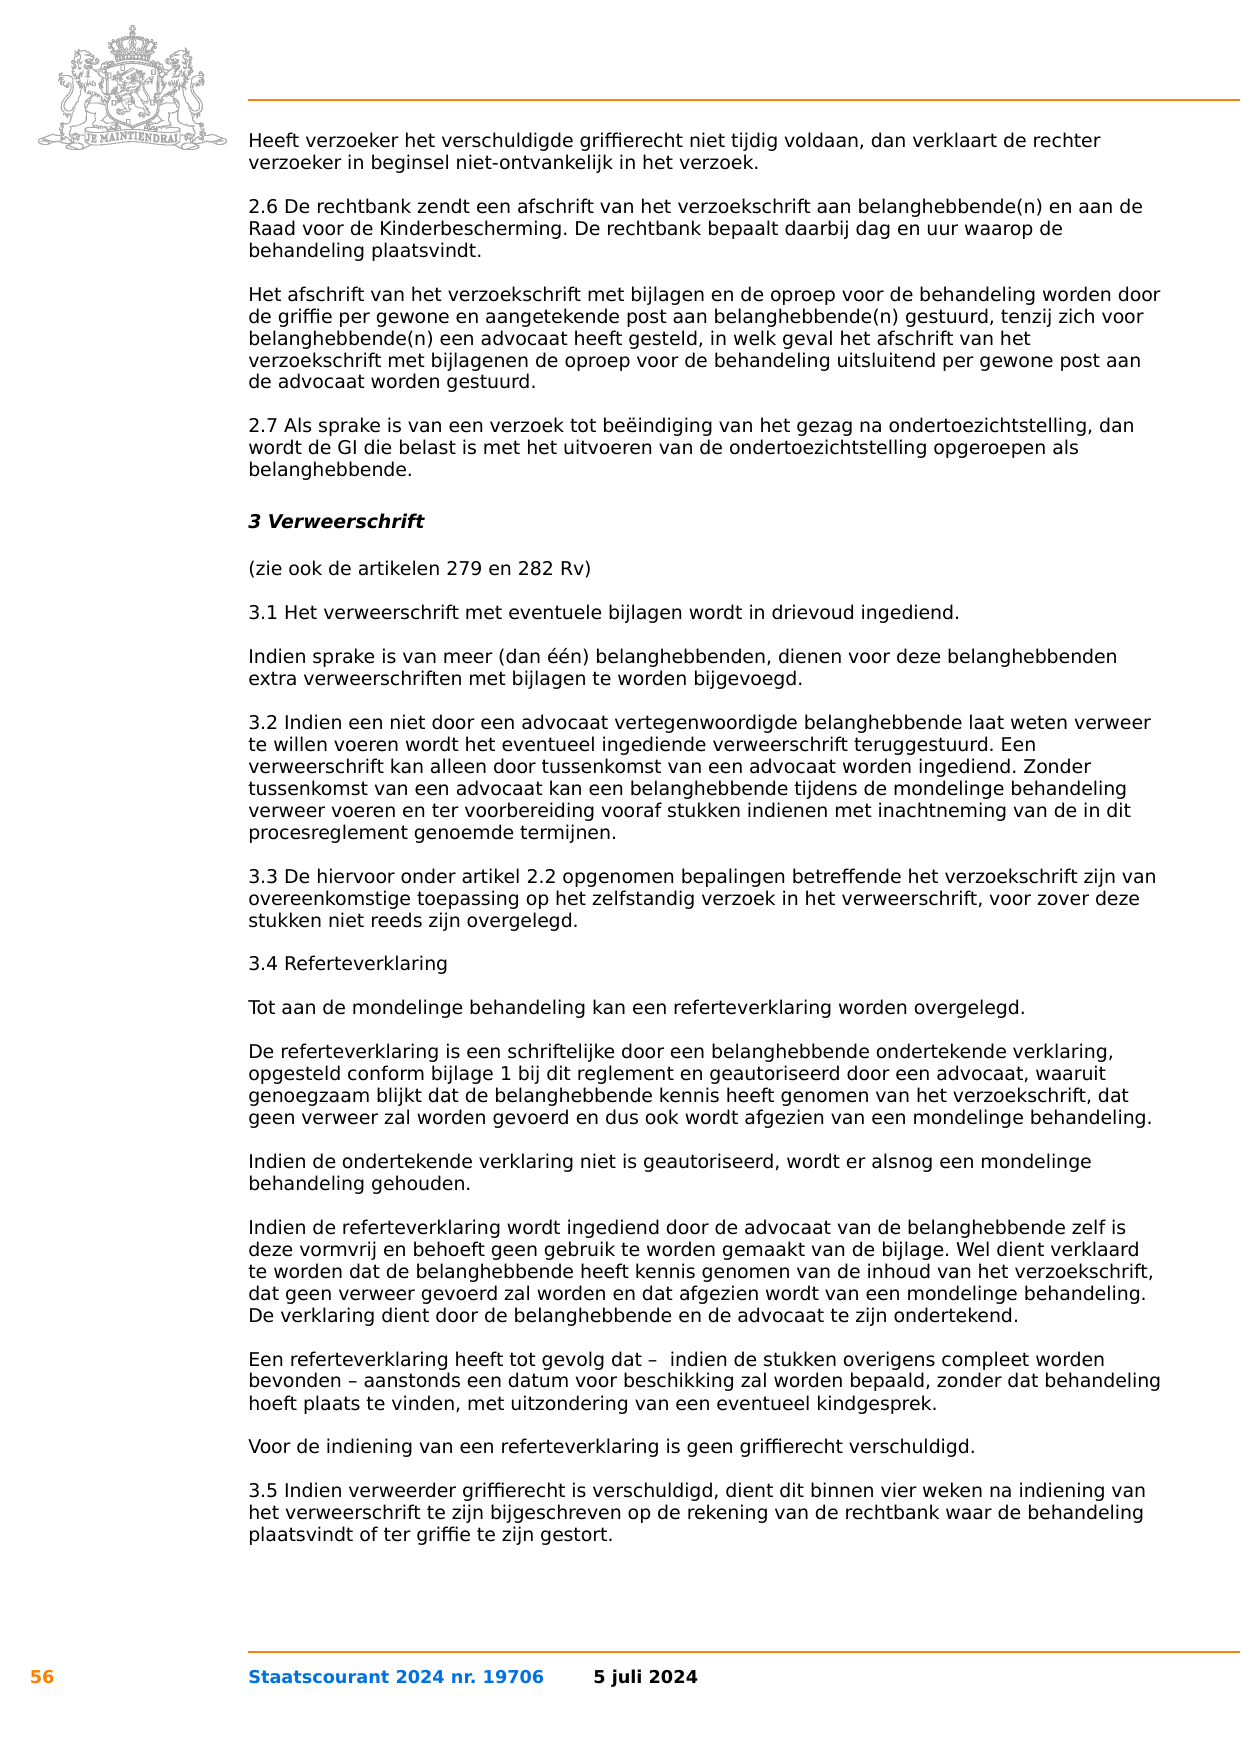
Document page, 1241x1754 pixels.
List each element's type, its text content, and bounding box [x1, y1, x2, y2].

text 3.2 Indien een niet door een advocaat vertegenwoordigde belanghebbende laat weten verweer te willen voeren wordt het eventueel ingediende verweerschrift teruggestuurd. Een verweerschrift kan alleen door tussenkomst van een advocaat worden ingediend. Zonder tussenkomst van een advocaat kan een belanghebbende tijdens de mondelinge behandeling verweer voeren en ter voorbereiding vooraf stukken indienen met inachtneming van de in dit procesreglement genoemde termijnen. [248, 712, 1163, 844]
text Voor de indiening van een referteverklaring is geen griffierecht verschuldigd. [248, 1436, 1163, 1458]
text 3.1 Het verweerschrift met eventuele bijlagen wordt in drievoud ingediend. [248, 602, 1163, 624]
text Indien sprake is van meer (dan één) belanghebbenden, dienen voor deze belanghebbenden extra verweerschriften met bijlagen te worden bijgevoegd. [248, 646, 1163, 690]
picture [38, 25, 227, 150]
text Heeft verzoeker het verschuldigde griffierecht niet tijdig voldaan, dan verklaart de rechter verzoeker in beginsel niet-ontvankelijk in het verzoek. [248, 130, 1163, 174]
text 3.4 Referteverklaring [248, 953, 1163, 975]
text 2.6 De rechtbank zendt een afschrift van het verzoekschrift aan belanghebbende(n) en aan de Raad voor de Kinderbescherming. De rechtbank bepaalt daarbij dag en uur waarop de behandeling plaatsvindt. [248, 196, 1163, 262]
text De referteverklaring is een schriftelijke door een belanghebbende ondertekende verklaring, opgesteld conform bijlage 1 bij dit reglement en geautoriseerd door een advocaat, waaruit genoegzaam blijkt dat de belanghebbende kennis heeft genomen van het verzoekschrift, dat geen verweer zal worden gevoerd en dus ook wordt afgezien van een mondelinge behandeling. [248, 1041, 1163, 1129]
subtitle 3 Verweerschrift [248, 511, 1163, 533]
text Een referteverklaring heeft tot gevolg dat – indien de stukken overigens compleet worden bevonden – aanstonds een datum voor beschikking zal worden bepaald, zonder dat behandeling hoeft plaats te vinden, met uitzondering van een eventueel kindgesprek. [248, 1348, 1163, 1414]
text Indien de referteverklaring wordt ingediend door de advocaat van de belanghebbende zelf is deze vormvrij en behoeft geen gebruik te worden gemaakt van de bijlage. Wel dient verklaard te worden dat de belanghebbende heeft kennis genomen van de inhoud van het verzoekschrift, dat geen verweer gevoerd zal worden en dat afgezien wordt van een mondelinge behandeling. De verklaring dient door de belanghebbende en de advocaat te zijn ondertekend. [248, 1217, 1163, 1327]
text 3.5 Indien verweerder griffierecht is verschuldigd, dient dit binnen vier weken na indiening van het verweerschrift te zijn bijgeschreven op de rekening van de rechtbank waar de behandeling plaatsvindt of ter griffie te zijn gestort. [248, 1480, 1163, 1546]
text 2.7 Als sprake is van een verzoek tot beëindiging van het gezag na ondertoezichtstelling, dan wordt de GI die belast is met het uitvoeren van de ondertoezichtstelling opgeroepen als belanghebbende. [248, 415, 1163, 481]
text Het afschrift van het verzoekschrift met bijlagen en de oproep voor de behandeling worden door de griffie per gewone en aangetekende post aan belanghebbende(n) gestuurd, tenzij zich voor belanghebbende(n) een advocaat heeft gesteld, in welk geval het afschrift van het verzoekschrift met bijlagenen de oproep voor de behandeling uitsluitend per gewone post aan de advocaat worden gestuurd. [248, 283, 1163, 393]
text Indien de ondertekende verklaring niet is geautoriseerd, wordt er alsnog een mondelinge behandeling gehouden. [248, 1151, 1163, 1195]
text Tot aan de mondelinge behandeling kan een referteverklaring worden overgelegd. [248, 997, 1163, 1019]
text 3.3 De hiervoor onder artikel 2.2 opgenomen bepalingen betreffende het verzoekschrift zijn van overeenkomstige toepassing op het zelfstandig verzoek in het verweerschrift, voor zover deze stukken niet reeds zijn overgelegd. [248, 866, 1163, 931]
text (zie ook de artikelen 279 en 282 Rv) [248, 558, 1163, 580]
